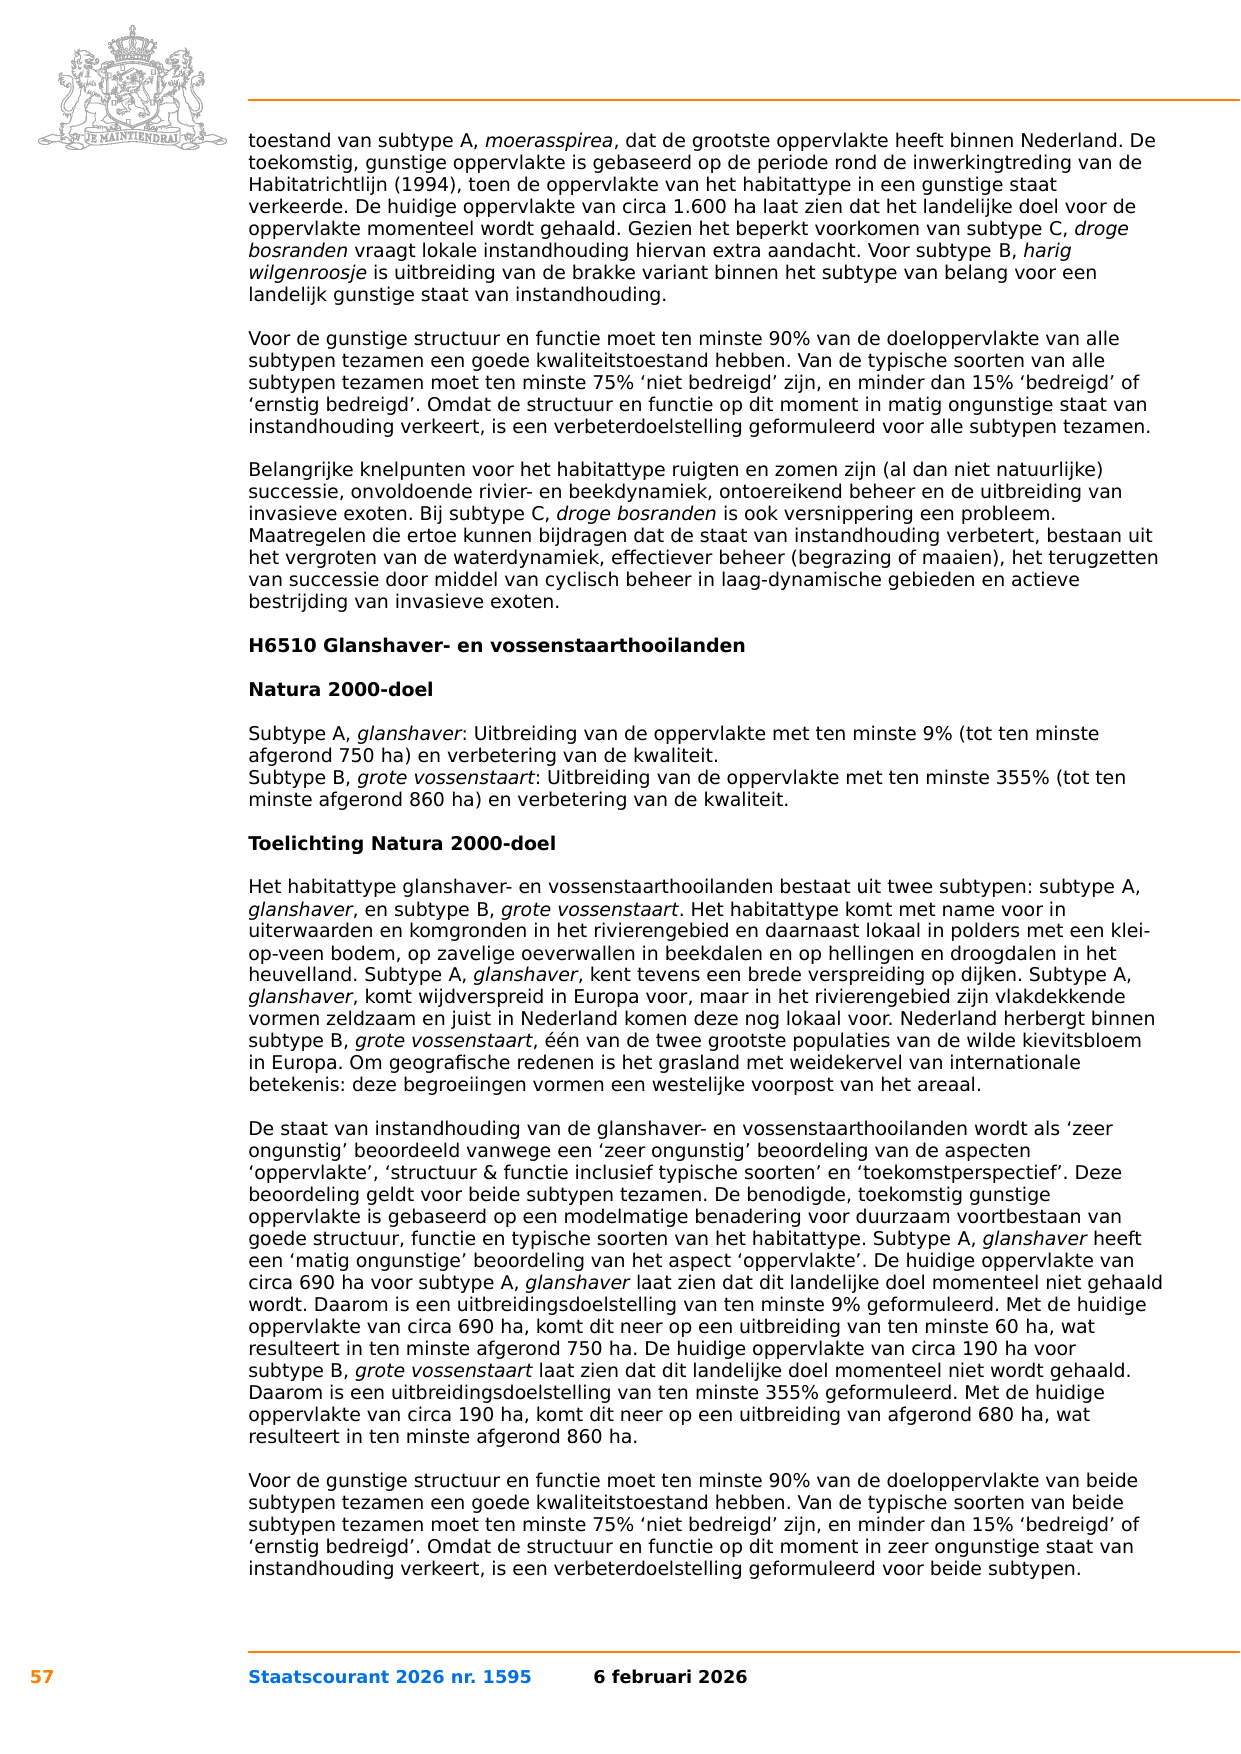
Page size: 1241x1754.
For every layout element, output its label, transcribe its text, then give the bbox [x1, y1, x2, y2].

text Belangrijke knelpunten voor het habitattype ruigten en zomen zijn (al dan niet natuurlijke) successie, onvoldoende rivier- en beekdynamiek, ontoereikend beheer en de uitbreiding van invasieve exoten. Bij subtype C, droge bosranden is ook versnippering een probleem. Maatregelen die ertoe kunnen bijdragen dat de staat van instandhouding verbetert, bestaan uit het vergroten van de waterdynamiek, effectiever beheer (begrazing of maaien), het terugzetten van successie door middel van cyclisch beheer in laag-dynamische gebieden en actieve bestrijding van invasieve exoten. [248, 459, 1163, 613]
text toestand van subtype A, moerasspirea, dat de grootste oppervlakte heeft binnen Nederland. De toekomstig, gunstige oppervlakte is gebaseerd op de periode rond de inwerkingtreding van de Habitatrichtlijn (1994), toen de oppervlakte van het habitattype in een gunstige staat verkeerde. De huidige oppervlakte van circa 1.600 ha laat zien dat het landelijke doel voor de oppervlakte momenteel wordt gehaald. Gezien het beperkt voorkomen van subtype C, droge bosranden vraagt lokale instandhouding hiervan extra aandacht. Voor subtype B, harig wilgenroosje is uitbreiding van de brakke variant binnen het subtype van belang voor een landelijk gunstige staat van instandhouding. [248, 130, 1163, 306]
subtitle H6510 Glanshaver- en vossenstaarthooilanden [248, 635, 1163, 657]
picture [38, 25, 227, 150]
text Voor de gunstige structuur en functie moet ten minste 90% van de doeloppervlakte van beide subtypen tezamen een goede kwaliteitstoestand hebben. Van de typische soorten van beide subtypen tezamen moet ten minste 75% ‘niet bedreigd’ zijn, en minder dan 15% ‘bedreigd’ of ‘ernstig bedreigd’. Omdat de structuur en functie op dit moment in zeer ongunstige staat van instandhouding verkeert, is een verbeterdoelstelling geformuleerd voor beide subtypen. [248, 1470, 1163, 1579]
text Het habitattype glanshaver- en vossenstaarthooilanden bestaat uit twee subtypen: subtype A, glanshaver, en subtype B, grote vossenstaart. Het habitattype komt met name voor in uiterwaarden en komgronden in het rivierengebied en daarnaast lokaal in polders met een klei-op-veen bodem, op zavelige oeverwallen in beekdalen en op hellingen en droogdalen in het heuvelland. Subtype A, glanshaver, kent tevens een brede verspreiding op dijken. Subtype A, glanshaver, komt wijdverspreid in Europa voor, maar in het rivierengebied zijn vlakdekkende vormen zeldzaam en juist in Nederland komen deze nog lokaal voor. Nederland herbergt binnen subtype B, grote vossenstaart, één van de twee grootste populaties van de wilde kievitsbloem in Europa. Om geografische redenen is het grasland met weidekervel van internationale betekenis: deze begroeiingen vormen een westelijke voorpost van het areaal. [248, 876, 1163, 1096]
subtitle Natura 2000-doel [248, 679, 1163, 701]
text Subtype A, glanshaver: Uitbreiding van de oppervlakte met ten minste 9% (tot ten minste afgerond 750 ha) en verbetering van de kwaliteit. [248, 723, 1163, 767]
subtitle Toelichting Natura 2000-doel [248, 833, 1163, 854]
text Subtype B, grote vossenstaart: Uitbreiding van de oppervlakte met ten minste 355% (tot ten minste afgerond 860 ha) en verbetering van de kwaliteit. [248, 767, 1163, 811]
text Voor de gunstige structuur en functie moet ten minste 90% van de doeloppervlakte van alle subtypen tezamen een goede kwaliteitstoestand hebben. Van de typische soorten van alle subtypen tezamen moet ten minste 75% ‘niet bedreigd’ zijn, en minder dan 15% ‘bedreigd’ of ‘ernstig bedreigd’. Omdat de structuur en functie op dit moment in matig ongunstige staat van instandhouding verkeert, is een verbeterdoelstelling geformuleerd voor alle subtypen tezamen. [248, 328, 1163, 437]
text De staat van instandhouding van de glanshaver- en vossenstaarthooilanden wordt als ‘zeer ongunstig’ beoordeeld vanwege een ‘zeer ongunstig’ beoordeling van de aspecten ‘oppervlakte’, ‘structuur & functie inclusief typische soorten’ en ‘toekomstperspectief’. Deze beoordeling geldt voor beide subtypen tezamen. De benodigde, toekomstig gunstige oppervlakte is gebaseerd op een modelmatige benadering voor duurzaam voortbestaan van goede structuur, functie en typische soorten van het habitattype. Subtype A, glanshaver heeft een ‘matig ongunstige’ beoordeling van het aspect ‘oppervlakte’. De huidige oppervlakte van circa 690 ha voor subtype A, glanshaver laat zien dat dit landelijke doel momenteel niet gehaald wordt. Daarom is een uitbreidingsdoelstelling van ten minste 9% geformuleerd. Met de huidige oppervlakte van circa 690 ha, komt dit neer op een uitbreiding van ten minste 60 ha, wat resulteert in ten minste afgerond 750 ha. De huidige oppervlakte van circa 190 ha voor subtype B, grote vossenstaart laat zien dat dit landelijke doel momenteel niet wordt gehaald. Daarom is een uitbreidingsdoelstelling van ten minste 355% geformuleerd. Met de huidige oppervlakte van circa 190 ha, komt dit neer op een uitbreiding van afgerond 680 ha, wat resulteert in ten minste afgerond 860 ha. [248, 1118, 1163, 1448]
